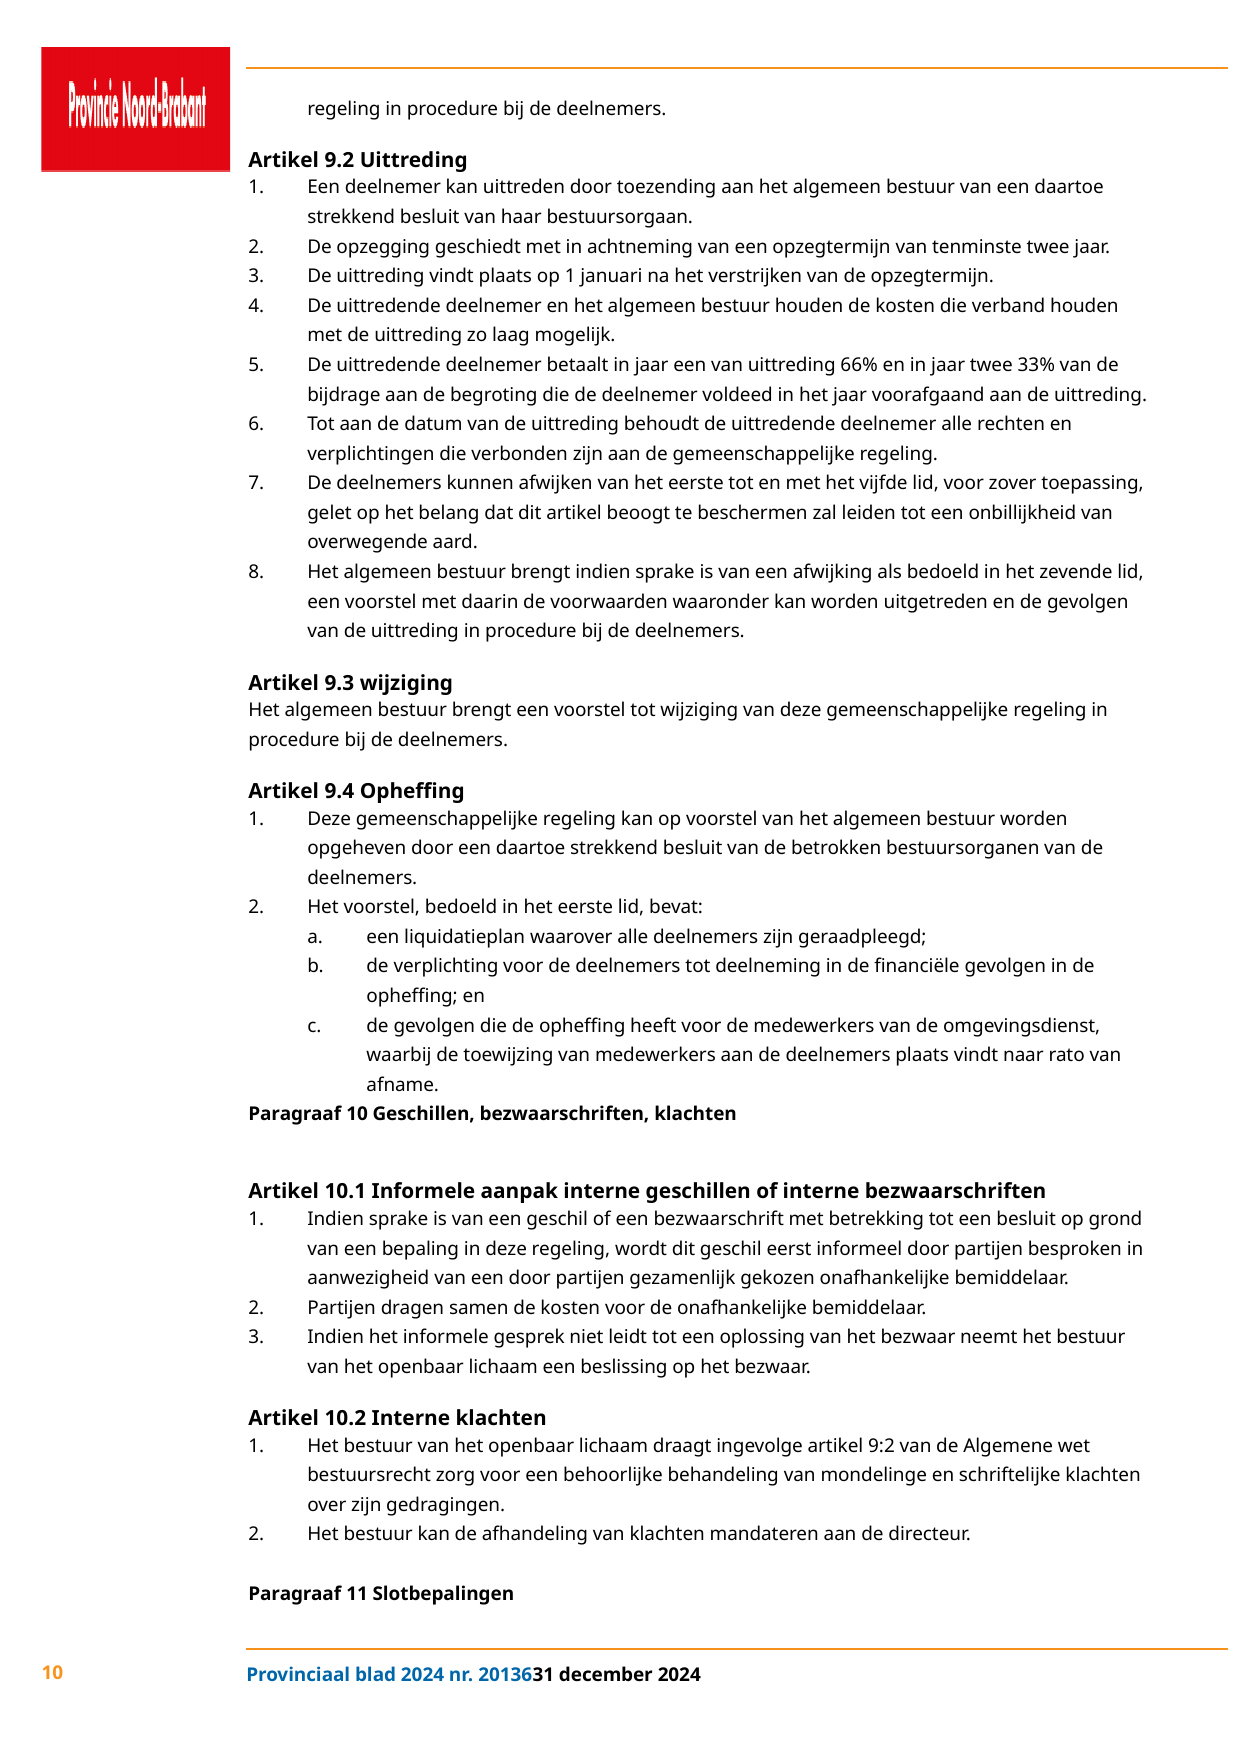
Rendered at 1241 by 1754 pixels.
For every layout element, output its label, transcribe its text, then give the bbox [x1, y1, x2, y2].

picture [41, 47, 231, 172]
list De uittreding vindt plaats op 1 januari na het verstrijken van de opzegtermijn. [248, 262, 1152, 288]
list Deze gemeenschappelijke regeling kan op voorstel van het algemeen bestuur worden opgeheven door een daartoe strekkend besluit van de betrokken bestuursorganen van de deelnemers. [248, 805, 1152, 889]
list Het voorstel, bedoeld in het eerste lid, bevat: [248, 893, 1152, 919]
text Artikel 10.2 Interne klachten [248, 1403, 1152, 1432]
text Paragraaf 11 Slotbepalingen [248, 1580, 1152, 1606]
list Het algemeen bestuur brengt indien sprake is van een afwijking als bedoeld in het zevende lid, een voorstel met daarin de voorwaarden waaronder kan worden uitgetreden en de gevolgen van de uittreding in procedure bij de deelnemers. [248, 558, 1152, 643]
list Tot aan de datum van de uittreding behoudt de uittredende deelnemer alle rechten en verplichtingen die verbonden zijn aan de gemeenschappelijke regeling. [248, 410, 1152, 466]
text Het algemeen bestuur brengt een voorstel tot wijziging van deze gemeenschappelijke regeling in procedure bij de deelnemers. [248, 696, 1152, 752]
text Paragraaf 10 Geschillen, bezwaarschriften, klachten [248, 1101, 1152, 1126]
list de verplichting voor de deelnemers tot deelneming in de financiële gevolgen in de opheffing; en [307, 953, 1152, 1008]
list een liquidatieplan waarover alle deelnemers zijn geraadpleegd; [307, 923, 1152, 949]
list De uittredende deelnemer betaalt in jaar een van uittreding 66% en in jaar twee 33% van de bijdrage aan de begroting die de deelnemer voldeed in het jaar voorafgaand aan de uittreding. [248, 351, 1152, 406]
list Het bestuur van het openbaar lichaam draagt ingevolge artikel 9:2 van de Algemene wet bestuursrecht zorg voor een behoorlijke behandeling van mondelinge en schriftelijke klachten over zijn gedragingen. [248, 1432, 1152, 1517]
list De opzegging geschiedt met in achtneming van een opzegtermijn van tenminste twee jaar. [248, 233, 1152, 258]
list De deelnemers kunnen afwijken van het eerste tot en met het vijfde lid, voor zover toepassing, gelet op het belang dat dit artikel beoogt te beschermen zal leiden tot een onbillijkheid van overwegende aard. [248, 469, 1152, 554]
text Artikel 9.3 wijziging [248, 668, 1152, 696]
list De uittredende deelnemer en het algemeen bestuur houden de kosten die verband houden met de uittreding zo laag mogelijk. [248, 292, 1152, 347]
list Het bestuur kan de afhandeling van klachten mandateren aan de directeur. [248, 1521, 1152, 1546]
list Partijen dragen samen de kosten voor de onafhankelijke bemiddelaar. [248, 1294, 1152, 1319]
text Artikel 9.4 Opheffing [248, 776, 1152, 805]
text Artikel 10.1 Informele aanpak interne geschillen of interne bezwaarschriften [248, 1177, 1152, 1205]
list de gevolgen die de opheffing heeft voor de medewerkers van de omgevingsdienst, waarbij de toewijzing van medewerkers aan de deelnemers plaats vindt naar rato van afname. [307, 1012, 1152, 1097]
list regeling in procedure bij de deelnemers. [248, 95, 1152, 121]
text Artikel 9.2 Uittreding [248, 145, 1152, 174]
list Een deelnemer kan uittreden door toezending aan het algemeen bestuur van een daartoe strekkend besluit van haar bestuursorgaan. [248, 174, 1152, 229]
list Indien sprake is van een geschil of een bezwaarschrift met betrekking tot een besluit op grond van een bepaling in deze regeling, wordt dit geschil eerst informeel door partijen besproken in aanwezigheid van een door partijen gezamenlijk gekozen onafhankelijke bemiddelaar. [248, 1205, 1152, 1290]
list Indien het informele gesprek niet leidt tot een oplossing van het bezwaar neemt het bestuur van het openbaar lichaam een beslissing op het bezwaar. [248, 1323, 1152, 1379]
